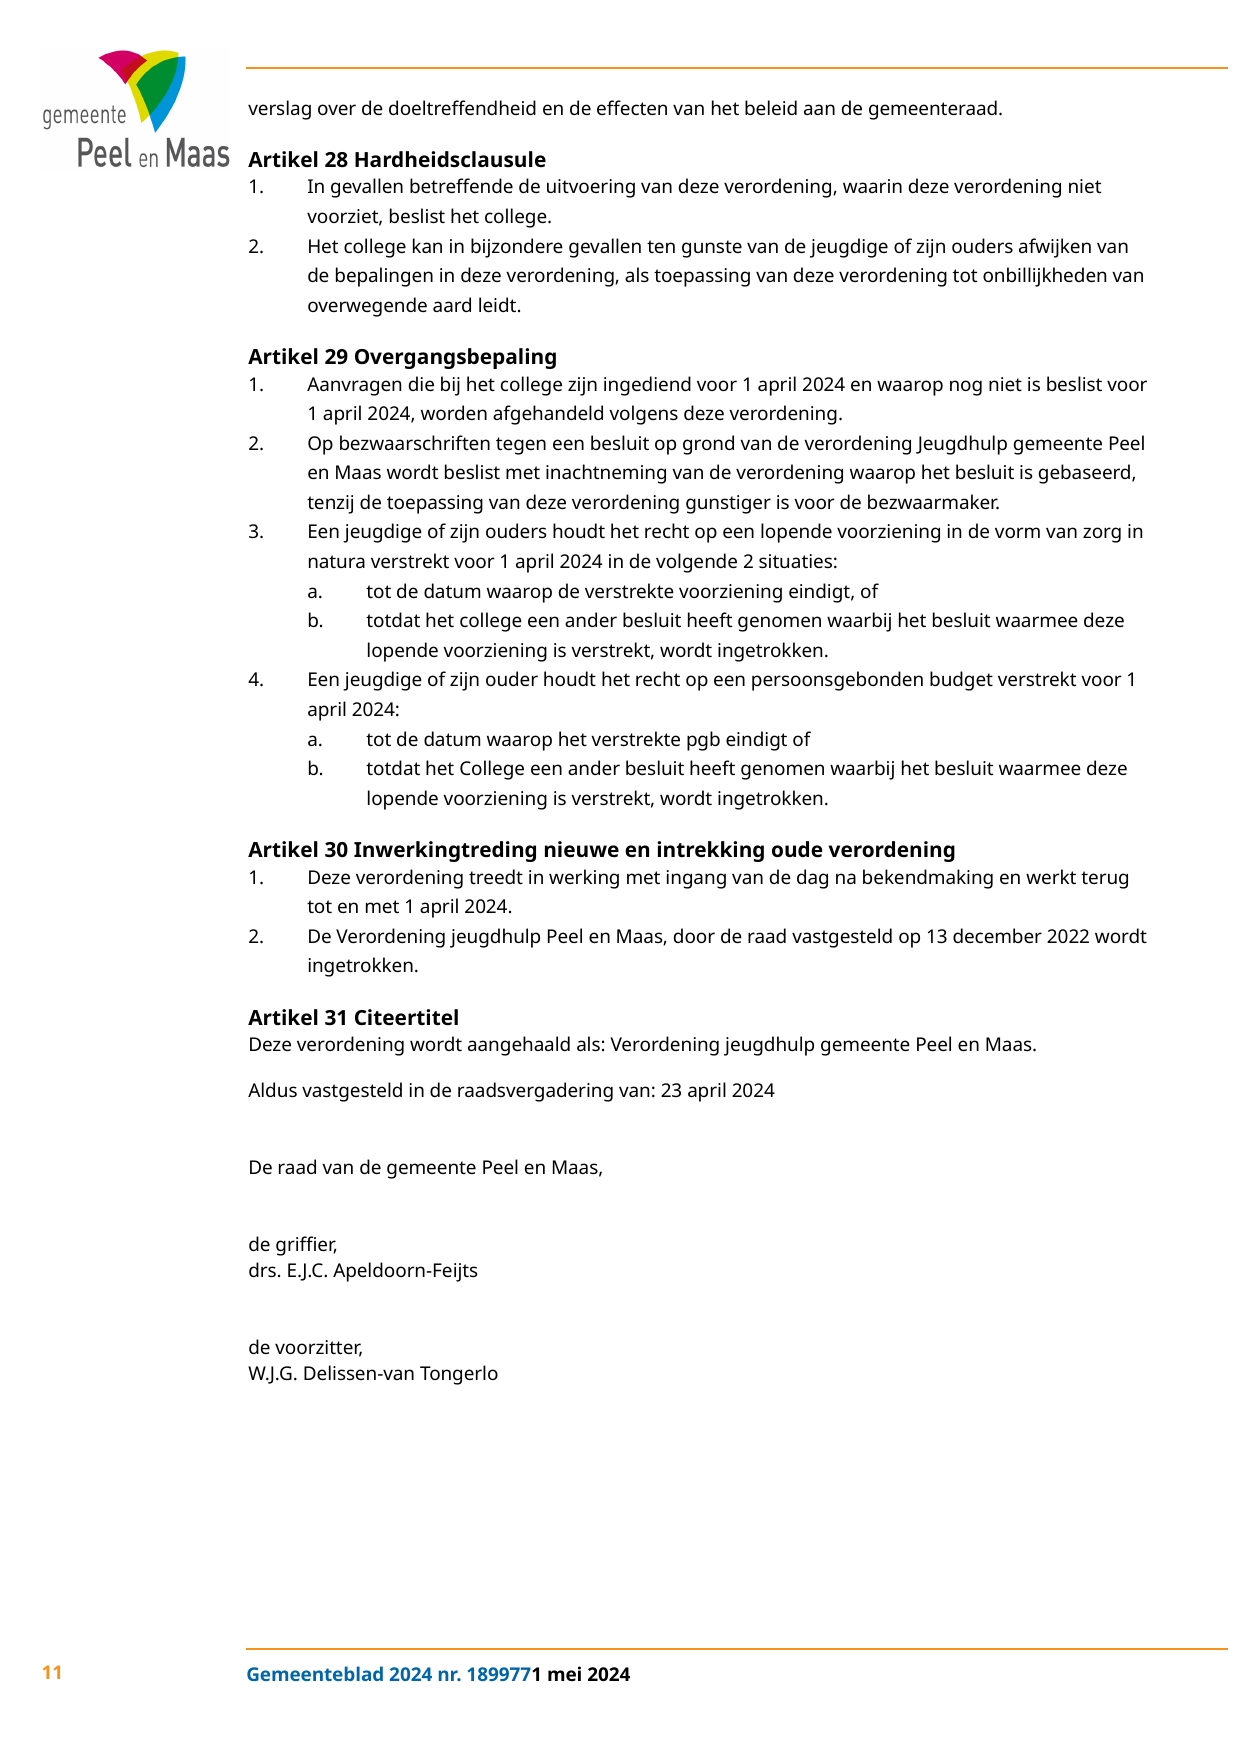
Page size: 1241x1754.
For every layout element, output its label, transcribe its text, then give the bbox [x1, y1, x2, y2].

list De Verordening jeugdhulp Peel en Maas, door de raad vastgesteld op 13 december 2022 wordt ingetrokken. [248, 923, 1152, 978]
list Een jeugdige of zijn ouder houdt het recht op een persoonsgebonden budget verstrekt voor 1 april 2024: [248, 667, 1152, 722]
text Artikel 28 Hardheidsclausule [248, 145, 1152, 174]
list totdat het College een ander besluit heeft genomen waarbij het besluit waarmee deze lopende voorziening is verstrekt, wordt ingetrokken. [307, 755, 1152, 811]
list Deze verordening treedt in werking met ingang van de dag na bekendmaking en werkt terug tot en met 1 april 2024. [248, 864, 1152, 919]
text W.J.G. Delissen-van Tongerlo [248, 1360, 1152, 1386]
text drs. E.J.C. Apeldoorn-Feijts [248, 1257, 1152, 1283]
text Deze verordening wordt aangehaald als: Verordening jeugdhulp gemeente Peel en Maas. [248, 1031, 1152, 1057]
list Een jeugdige of zijn ouders houdt het recht op een lopende voorziening in de vorm van zorg in natura verstrekt voor 1 april 2024 in de volgende 2 situaties: [248, 519, 1152, 574]
list Aanvragen die bij het college zijn ingediend voor 1 april 2024 en waarop nog niet is beslist voor 1 april 2024, worden afgehandeld volgens deze verordening. [248, 371, 1152, 426]
text Aldus vastgesteld in de raadsvergadering van: 23 april 2024 [248, 1077, 1152, 1103]
list In gevallen betreffende de uitvoering van deze verordening, waarin deze verordening niet voorziet, beslist het college. [248, 174, 1152, 229]
text verslag over de doeltreffendheid en de effecten van het beleid aan de gemeenteraad. [248, 95, 1152, 121]
text de voorzitter, [248, 1334, 1152, 1360]
text De raad van de gemeente Peel en Maas, [248, 1154, 1152, 1180]
text Artikel 31 Citeertitel [248, 1003, 1152, 1031]
list tot de datum waarop de verstrekte voorziening eindigt, of [307, 578, 1152, 604]
text Artikel 30 Inwerkingtreding nieuwe en intrekking oude verordening [248, 835, 1152, 864]
list tot de datum waarop het verstrekte pgb eindigt of [307, 726, 1152, 752]
picture [41, 47, 231, 172]
text de griffier, [248, 1231, 1152, 1257]
text Artikel 29 Overgangsbepaling [248, 342, 1152, 371]
list totdat het college een ander besluit heeft genomen waarbij het besluit waarmee deze lopende voorziening is verstrekt, wordt ingetrokken. [307, 607, 1152, 663]
list Het college kan in bijzondere gevallen ten gunste van de jeugdige of zijn ouders afwijken van de bepalingen in deze verordening, als toepassing van deze verordening tot onbillijkheden van overwegende aard leidt. [248, 233, 1152, 318]
list Op bezwaarschriften tegen een besluit op grond van de verordening Jeugdhulp gemeente Peel en Maas wordt beslist met inachtneming van de verordening waarop het besluit is gebaseerd, tenzij de toepassing van deze verordening gunstiger is voor de bezwaarmaker. [248, 430, 1152, 515]
